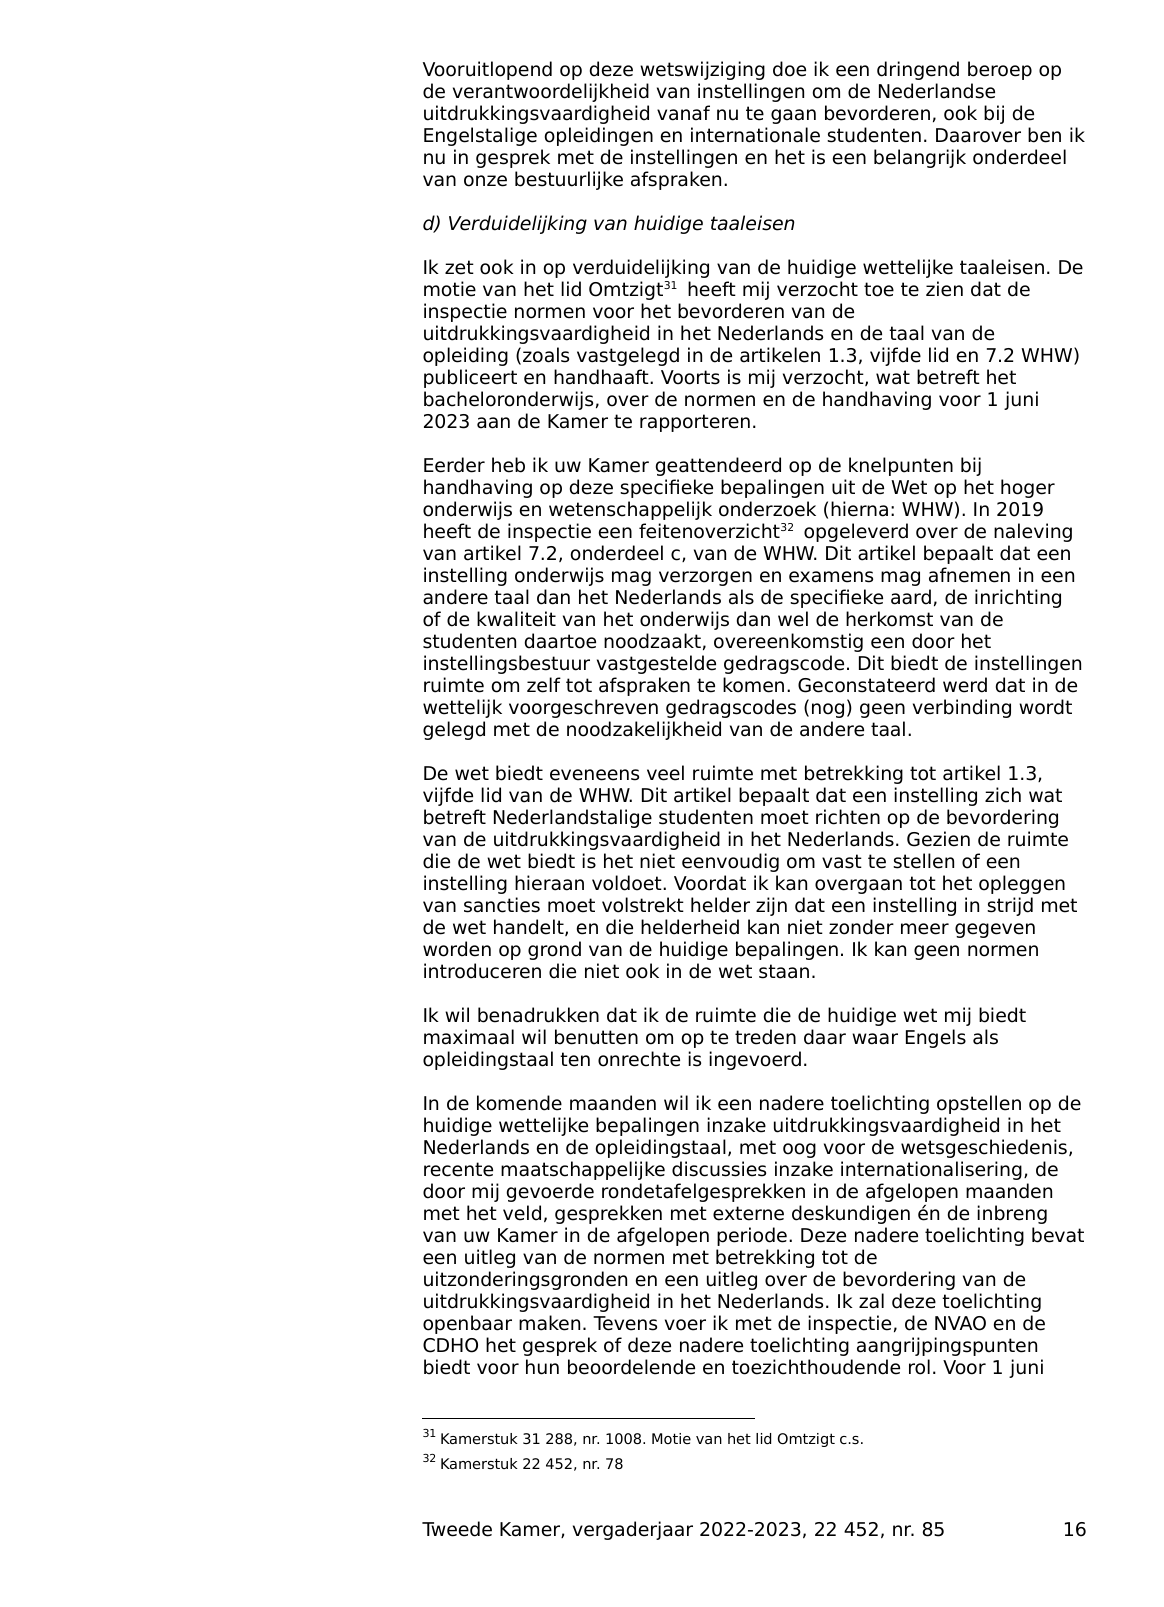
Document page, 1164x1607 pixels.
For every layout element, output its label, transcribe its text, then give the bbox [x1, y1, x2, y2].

text Ik wil benadrukken dat ik de ruimte die de huidige wet mij biedt maximaal wil benutten om op te treden daar waar Engels als opleidingstaal ten onrechte is ingevoerd. [422, 1005, 1087, 1071]
text Ik zet ook in op verduidelijking van de huidige wettelijke taaleisen. De motie van het lid Omtzigt heeft mij verzocht toe te zien dat de inspectie normen voor het bevorderen van de uitdrukkingsvaardigheid in het Nederlands en de taal van de opleiding (zoals vastgelegd in de artikelen 1.3, vijfde lid en 7.2 WHW) publiceert en handhaaft. Voorts is mij verzocht, wat betreft het bacheloronderwijs, over de normen en de handhaving voor 1 juni 2023 aan de Kamer te rapporteren. [422, 257, 1087, 433]
text In de komende maanden wil ik een nadere toelichting opstellen op de huidige wettelijke bepalingen inzake uitdrukkingsvaardigheid in het Nederlands en de opleidingstaal, met oog voor de wetsgeschiedenis, recente maatschappelijke discussies inzake internationalisering, de door mij gevoerde rondetafelgesprekken in de afgelopen maanden met het veld, gesprekken met externe deskundigen én de inbreng van uw Kamer in de afgelopen periode. Deze nadere toelichting bevat een uitleg van de normen met betrekking tot de uitzonderingsgronden en een uitleg over de bevordering van de uitdrukkingsvaardigheid in het Nederlands. Ik zal deze toelichting openbaar maken. Tevens voer ik met de inspectie, de NVAO en de CDHO het gesprek of deze nadere toelichting aangrijpingspunten biedt voor hun beoordelende en toezichthoudende rol. Voor 1 juni [422, 1093, 1087, 1379]
text Kamerstuk 31 288, nr. 1008. Motie van het lid Omtzigt c.s. [422, 1427, 1087, 1449]
text De wet biedt eveneens veel ruimte met betrekking tot artikel 1.3, vijfde lid van de WHW. Dit artikel bepaalt dat een instelling zich wat betreft Nederlandstalige studenten moet richten op de bevordering van de uitdrukkingsvaardigheid in het Nederlands. Gezien de ruimte die de wet biedt is het niet eenvoudig om vast te stellen of een instelling hieraan voldoet. Voordat ik kan overgaan tot het opleggen van sancties moet volstrekt helder zijn dat een instelling in strijd met de wet handelt, en die helderheid kan niet zonder meer gegeven worden op grond van de huidige bepalingen. Ik kan geen normen introduceren die niet ook in de wet staan. [422, 763, 1087, 983]
text Eerder heb ik uw Kamer geattendeerd op de knelpunten bij handhaving op deze specifieke bepalingen uit de Wet op het hoger onderwijs en wetenschappelijk onderzoek (hierna: WHW). In 2019 heeft de inspectie een feitenoverzicht opgeleverd over de naleving van artikel 7.2, onderdeel c, van de WHW. Dit artikel bepaalt dat een instelling onderwijs mag verzorgen en examens mag afnemen in een andere taal dan het Nederlands als de specifieke aard, de inrichting of de kwaliteit van het onderwijs dan wel de herkomst van de studenten daartoe noodzaakt, overeenkomstig een door het instellingsbestuur vastgestelde gedragscode. Dit biedt de instellingen ruimte om zelf tot afspraken te komen. Geconstateerd werd dat in de wettelijk voorgeschreven gedragscodes (nog) geen verbinding wordt gelegd met de noodzakelijkheid van de andere taal. [422, 455, 1087, 741]
subtitle d) Verduidelijking van huidige taaleisen [422, 213, 1087, 235]
text Vooruitlopend op deze wetswijziging doe ik een dringend beroep op de verantwoordelijkheid van instellingen om de Nederlandse uitdrukkingsvaardigheid vanaf nu te gaan bevorderen, ook bij de Engelstalige opleidingen en internationale studenten. Daarover ben ik nu in gesprek met de instellingen en het is een belangrijk onderdeel van onze bestuurlijke afspraken. [422, 59, 1087, 191]
text Kamerstuk 22 452, nr. 78 [422, 1452, 1087, 1474]
